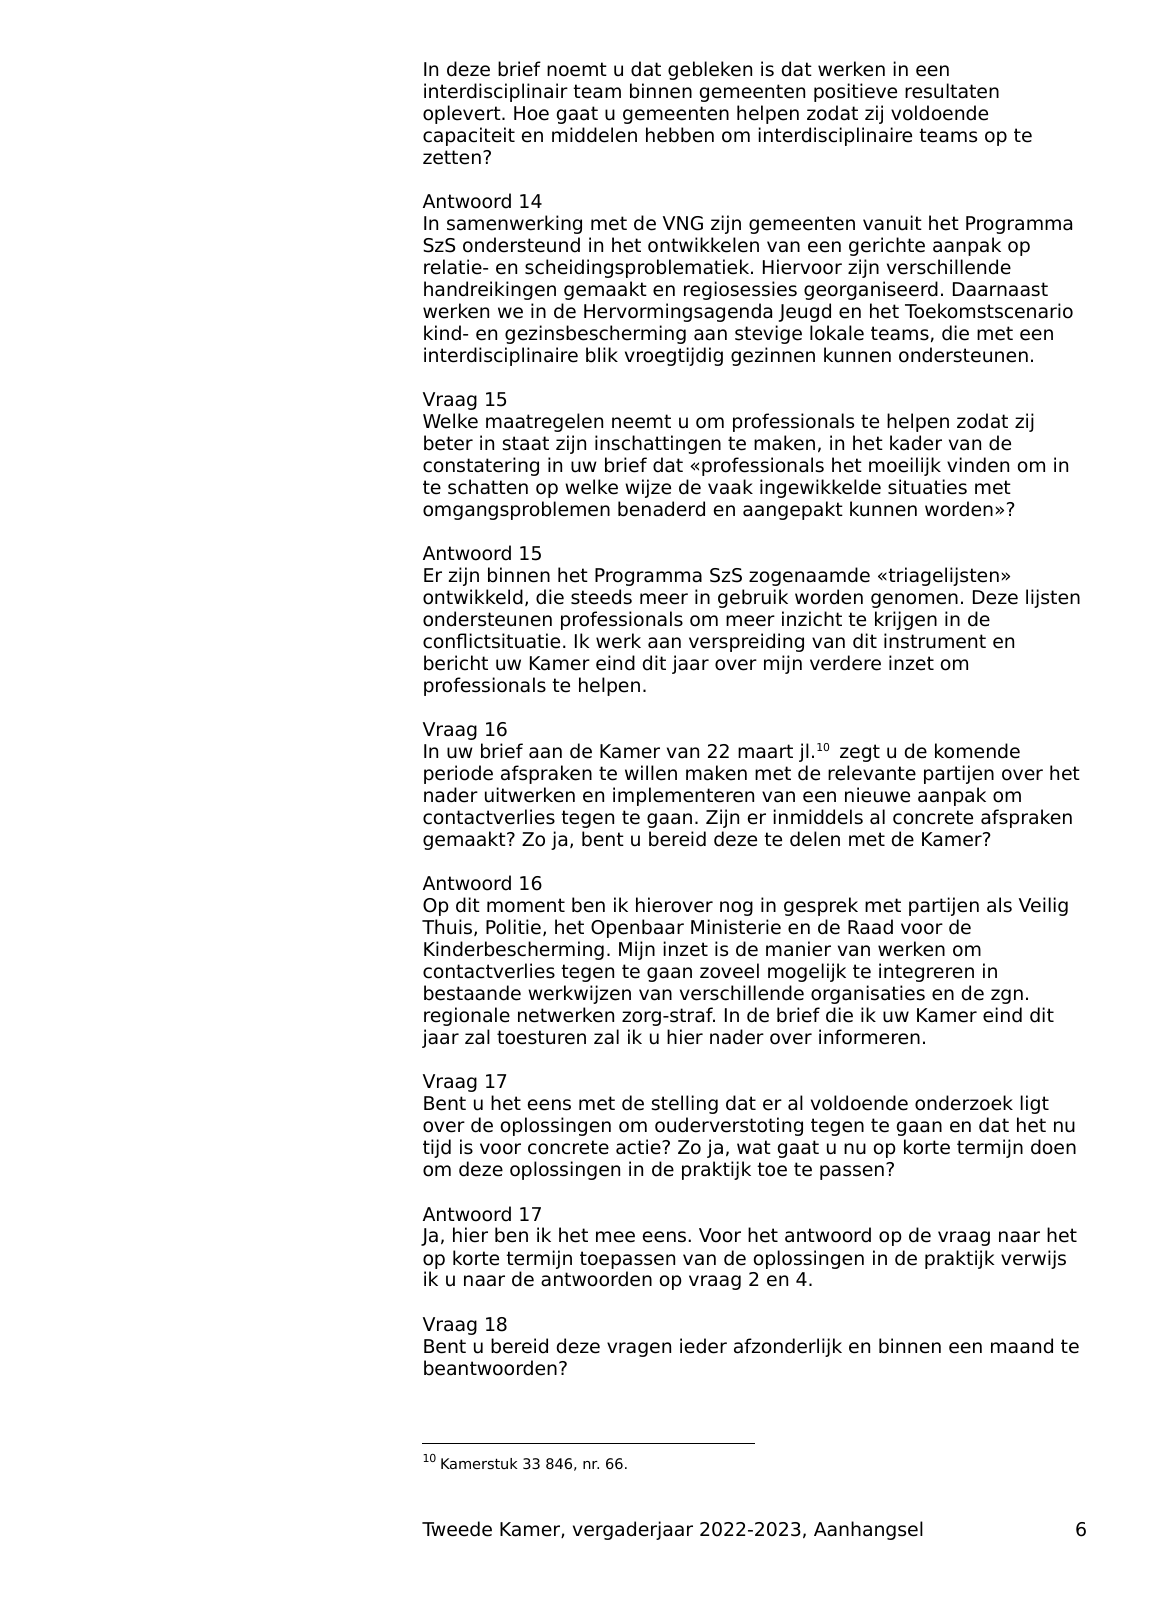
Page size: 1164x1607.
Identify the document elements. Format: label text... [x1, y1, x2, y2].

text Antwoord 16 [422, 873, 1087, 895]
text Welke maatregelen neemt u om professionals te helpen zodat zij beter in staat zijn inschattingen te maken, in het kader van de constatering in uw brief dat «professionals het moeilijk vinden om in te schatten op welke wijze de vaak ingewikkelde situaties met omgangsproblemen benaderd en aangepakt kunnen worden»? [422, 411, 1087, 521]
text In samenwerking met de VNG zijn gemeenten vanuit het Programma SzS ondersteund in het ontwikkelen van een gerichte aanpak op relatie- en scheidingsproblematiek. Hiervoor zijn verschillende handreikingen gemaakt en regiosessies georganiseerd. Daarnaast werken we in de Hervormingsagenda Jeugd en het Toekomstscenario kind- en gezinsbescherming aan stevige lokale teams, die met een interdisciplinaire blik vroegtijdig gezinnen kunnen ondersteunen. [422, 213, 1087, 367]
text Antwoord 15 [422, 543, 1087, 565]
text Antwoord 14 [422, 191, 1087, 213]
text In deze brief noemt u dat gebleken is dat werken in een interdisciplinair team binnen gemeenten positieve resultaten oplevert. Hoe gaat u gemeenten helpen zodat zij voldoende capaciteit en middelen hebben om interdisciplinaire teams op te zetten? [422, 59, 1087, 169]
text Kamerstuk 33 846, nr. 66. [422, 1452, 1087, 1474]
text In uw brief aan de Kamer van 22 maart jl. zegt u de komende periode afspraken te willen maken met de relevante partijen over het nader uitwerken en implementeren van een nieuwe aanpak om contactverlies tegen te gaan. Zijn er inmiddels al concrete afspraken gemaakt? Zo ja, bent u bereid deze te delen met de Kamer? [422, 741, 1087, 851]
text Bent u bereid deze vragen ieder afzonderlijk en binnen een maand te beantwoorden? [422, 1336, 1087, 1379]
text Vraag 15 [422, 389, 1087, 411]
text Op dit moment ben ik hierover nog in gesprek met partijen als Veilig Thuis, Politie, het Openbaar Ministerie en de Raad voor de Kinderbescherming. Mijn inzet is de manier van werken om contactverlies tegen te gaan zoveel mogelijk te integreren in bestaande werkwijzen van verschillende organisaties en de zgn. regionale netwerken zorg-straf. In de brief die ik uw Kamer eind dit jaar zal toesturen zal ik u hier nader over informeren. [422, 895, 1087, 1049]
text Vraag 18 [422, 1313, 1087, 1336]
text Antwoord 17 [422, 1203, 1087, 1225]
text Vraag 16 [422, 719, 1087, 741]
text Bent u het eens met de stelling dat er al voldoende onderzoek ligt over de oplossingen om ouderverstoting tegen te gaan en dat het nu tijd is voor concrete actie? Zo ja, wat gaat u nu op korte termijn doen om deze oplossingen in de praktijk toe te passen? [422, 1093, 1087, 1181]
text Er zijn binnen het Programma SzS zogenaamde «triagelijsten» ontwikkeld, die steeds meer in gebruik worden genomen. Deze lijsten ondersteunen professionals om meer inzicht te krijgen in de conflictsituatie. Ik werk aan verspreiding van dit instrument en bericht uw Kamer eind dit jaar over mijn verdere inzet om professionals te helpen. [422, 565, 1087, 697]
text Ja, hier ben ik het mee eens. Voor het antwoord op de vraag naar het op korte termijn toepassen van de oplossingen in de praktijk verwijs ik u naar de antwoorden op vraag 2 en 4. [422, 1225, 1087, 1291]
text Vraag 17 [422, 1071, 1087, 1093]
